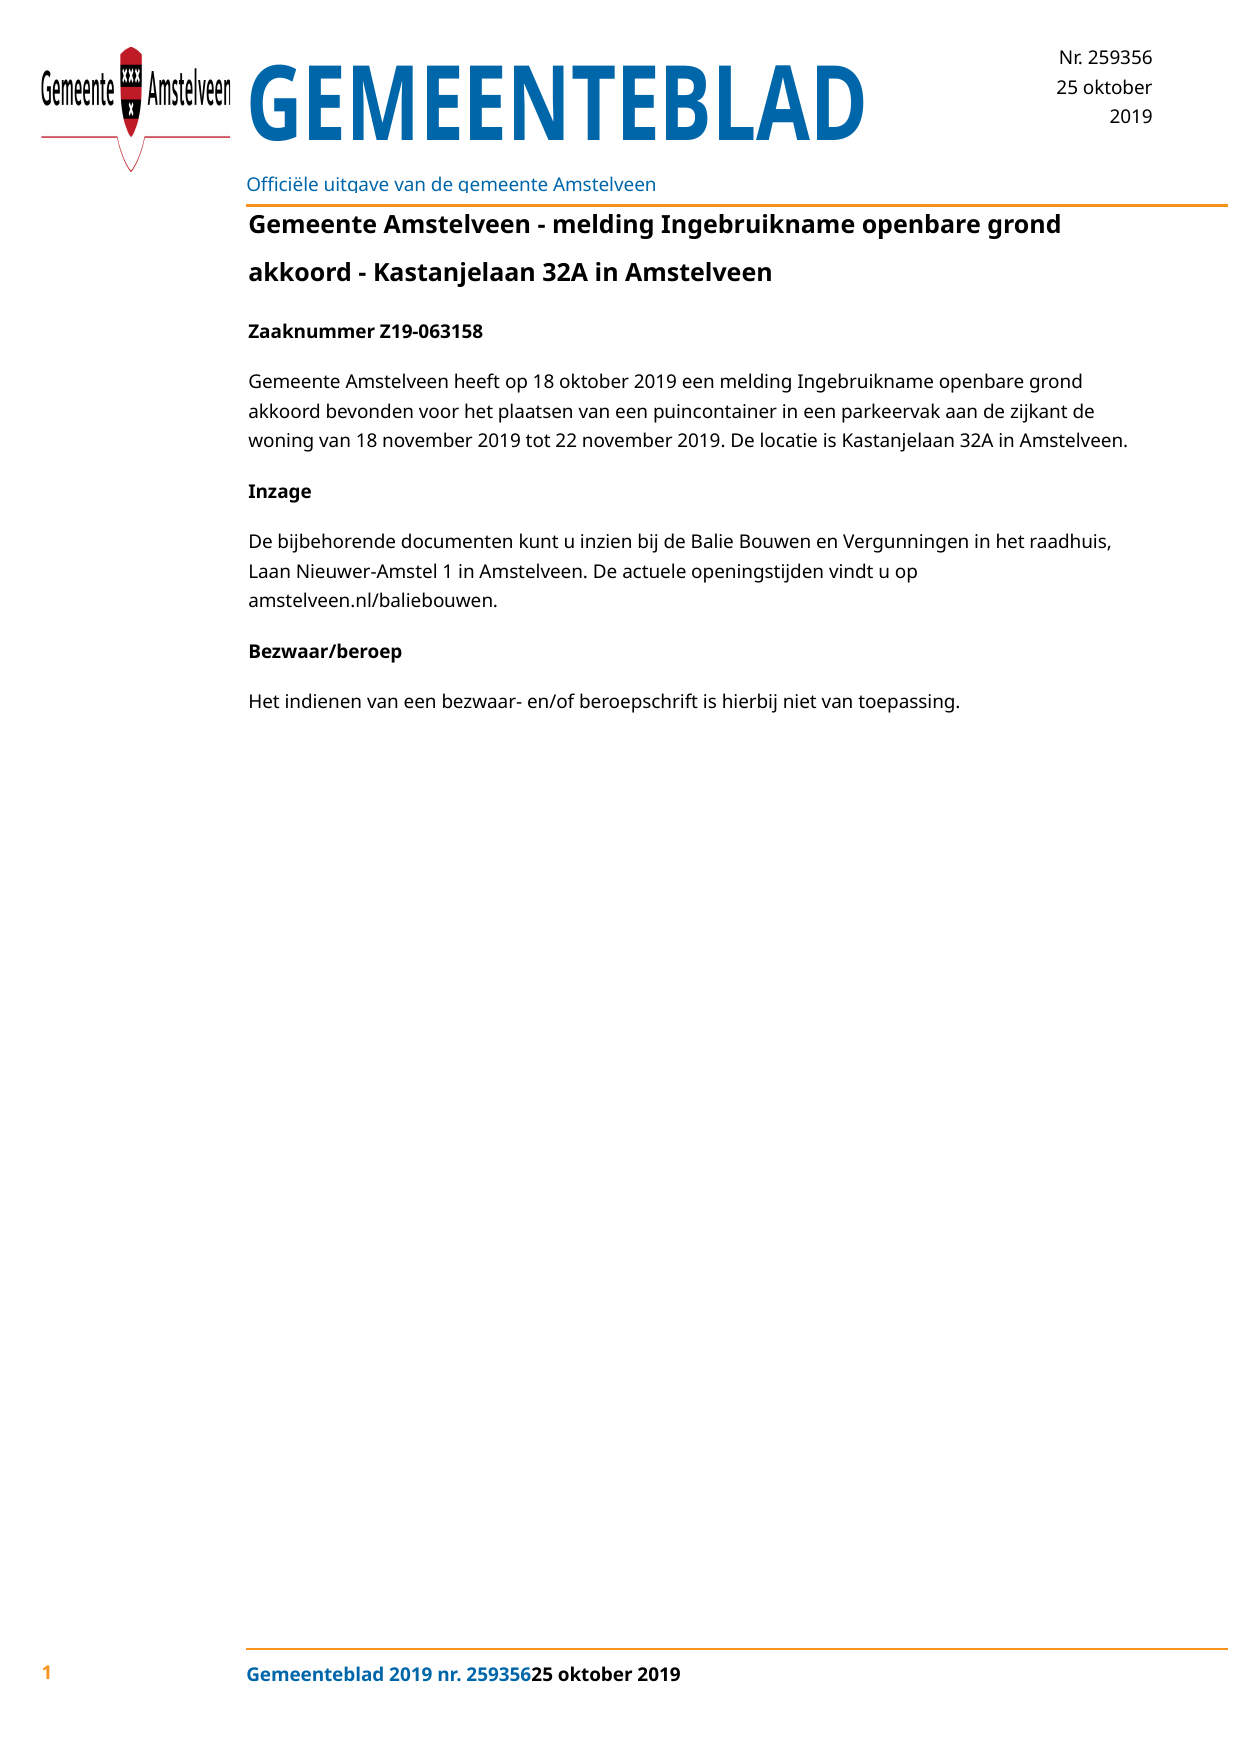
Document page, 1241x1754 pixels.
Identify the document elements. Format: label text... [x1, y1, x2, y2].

text Inzage [248, 478, 1152, 504]
text Gemeente Amstelveen heeft op 18 oktober 2019 een melding Ingebruikname openbare grond akkoord bevonden voor het plaatsen van een puincontainer in een parkeervak aan de zijkant de woning van 18 november 2019 tot 22 november 2019. De locatie is Kastanjelaan 32A in Amstelveen. [248, 368, 1152, 453]
text De bijbehorende documenten kunt u inzien bij de Balie Bouwen en Vergunningen in het raadhuis, Laan Nieuwer-Amstel 1 in Amstelveen. De actuele openingstijden vindt u op amstelveen.nl/baliebouwen. [248, 528, 1152, 613]
picture [41, 47, 231, 172]
text Gemeente Amstelveen - melding Ingebruikname openbare grond akkoord - Kastanjelaan 32A in Amstelveen [248, 207, 1152, 288]
text Bezwaar/beroep [248, 638, 1152, 664]
text Het indienen van een bezwaar- en/of beroepschrift is hierbij niet van toepassing. [248, 688, 1152, 714]
text Zaaknummer Z19-063158 [248, 318, 1152, 344]
